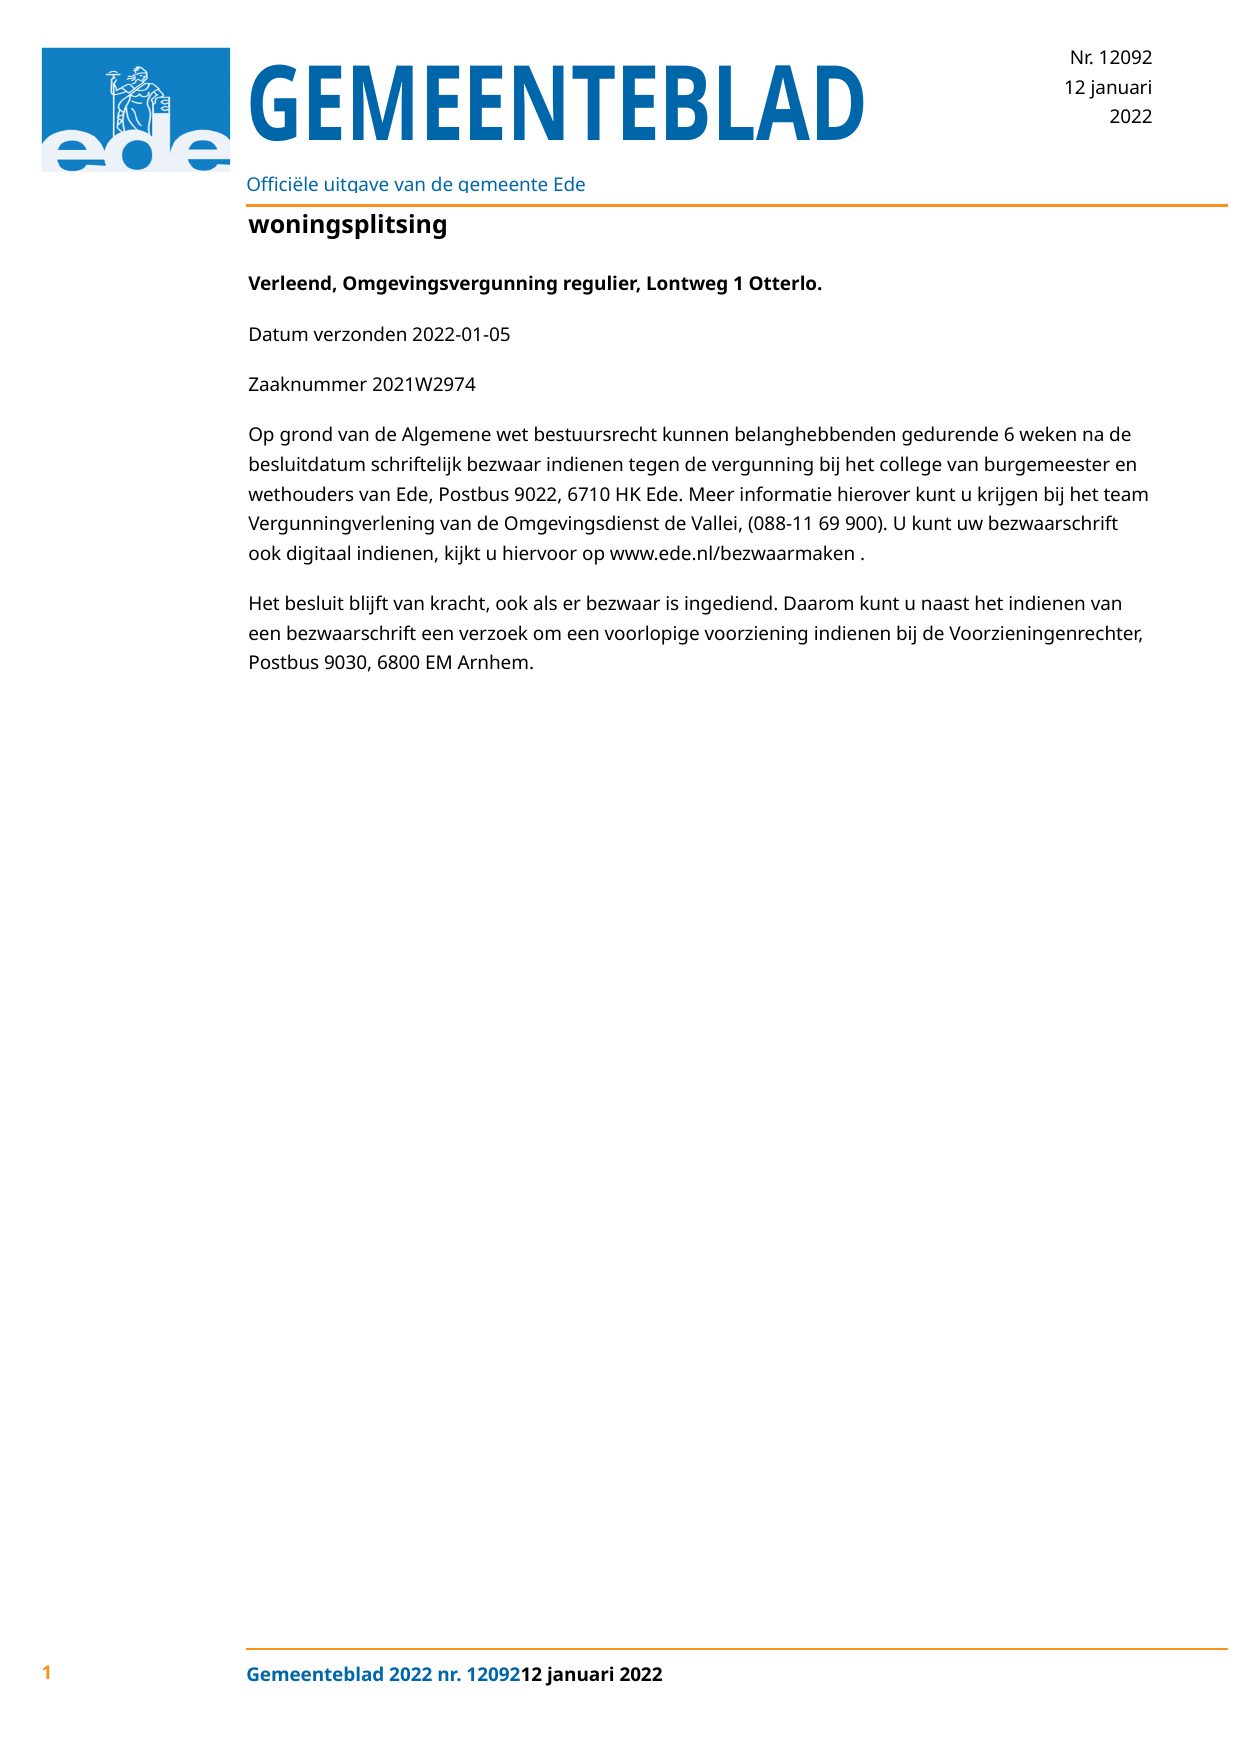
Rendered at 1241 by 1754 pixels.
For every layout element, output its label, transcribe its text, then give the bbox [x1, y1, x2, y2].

picture [41, 47, 231, 172]
text woningsplitsing [248, 207, 1152, 241]
text Verleend, Omgevingsvergunning regulier, Lontweg 1 Otterlo. [248, 270, 1152, 296]
text Datum verzonden 2022-01-05 [248, 321, 1152, 346]
text Het besluit blijft van kracht, ook als er bezwaar is ingediend. Daarom kunt u naast het indienen van een bezwaarschrift een verzoek om een voorlopige voorziening indienen bij de Voorzieningenrechter, Postbus 9030, 6800 EM Arnhem. [248, 590, 1152, 675]
text Op grond van de Algemene wet bestuursrecht kunnen belanghebbenden gedurende 6 weken na de besluitdatum schriftelijk bezwaar indienen tegen de vergunning bij het college van burgemeester en wethouders van Ede, Postbus 9022, 6710 HK Ede. Meer informatie hierover kunt u krijgen bij het team Vergunningverlening van de Omgevingsdienst de Vallei, (088-11 69 900). U kunt uw bezwaarschrift ook digitaal indienen, kijkt u hiervoor op www.ede.nl/bezwaarmaken . [248, 422, 1152, 566]
text Zaaknummer 2021W2974 [248, 371, 1152, 397]
